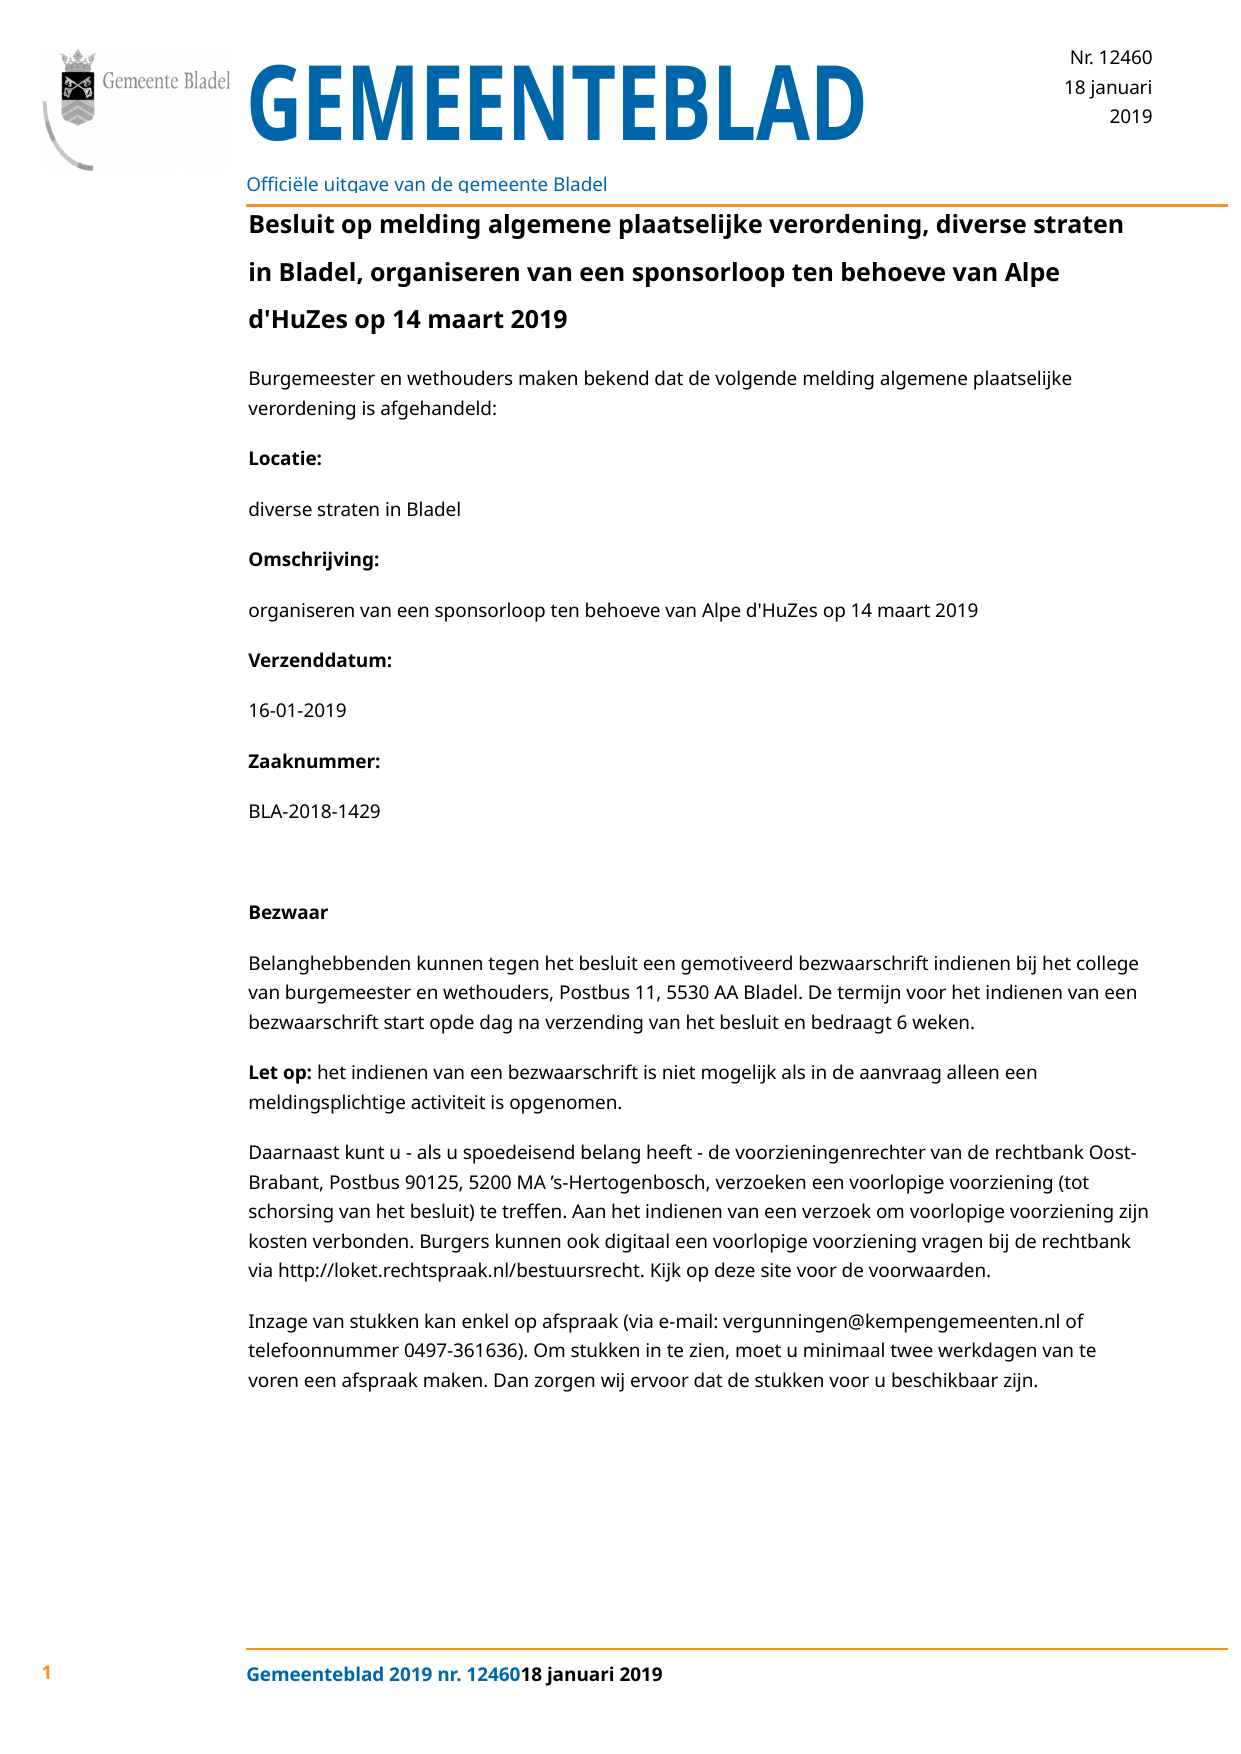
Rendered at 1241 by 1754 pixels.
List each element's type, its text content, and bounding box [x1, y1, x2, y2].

text Belanghebbenden kunnen tegen het besluit een gemotiveerd bezwaarschrift indienen bij het college van burgemeester en wethouders, Postbus 11, 5530 AA Bladel. De termijn voor het indienen van een bezwaarschrift start opde dag na verzending van het besluit en bedraagt 6 weken. [248, 950, 1152, 1034]
text diverse straten in Bladel [248, 496, 1152, 522]
text Inzage van stukken kan enkel op afspraak (via e-mail: vergunningen@kempengemeenten.nl of telefoonnummer 0497-361636). Om stukken in te zien, moet u minimaal twee werkdagen van te voren een afspraak maken. Dan zorgen wij ervoor dat de stukken voor u beschikbaar zijn. [248, 1308, 1152, 1393]
text Zaaknummer: [248, 748, 1152, 774]
text Bezwaar [248, 899, 1152, 925]
text Daarnaast kunt u - als u spoedeisend belang heeft - de voorzieningenrechter van de rechtbank Oost-Brabant, Postbus 90125, 5200 MA ’s-Hertogenbosch, verzoeken een voorlopige voorziening (tot schorsing van het besluit) te treffen. Aan het indienen van een verzoek om voorlopige voorziening zijn kosten verbonden. Burgers kunnen ook digitaal een voorlopige voorziening vragen bij de rechtbank via http://loket.rechtspraak.nl/bestuursrecht. Kijk op deze site voor de voorwaarden. [248, 1139, 1152, 1283]
text Burgemeester en wethouders maken bekend dat de volgende melding algemene plaatselijke verordening is afgehandeld: [248, 366, 1152, 421]
text BLA-2018-1429 [248, 798, 1152, 824]
text Let op: het indienen van een bezwaarschrift is niet mogelijk als in de aanvraag alleen een meldingsplichtige activiteit is opgenomen. [248, 1059, 1152, 1114]
text 16-01-2019 [248, 698, 1152, 723]
text organiseren van een sponsorloop ten behoeve van Alpe d'HuZes op 14 maart 2019 [248, 597, 1152, 622]
text Omschrijving: [248, 546, 1152, 572]
text Besluit op melding algemene plaatselijke verordening, diverse straten in Bladel, organiseren van een sponsorloop ten behoeve van Alpe d'HuZes op 14 maart 2019 [248, 207, 1152, 336]
picture [41, 47, 231, 172]
text Locatie: [248, 446, 1152, 471]
text Verzenddatum: [248, 647, 1152, 673]
